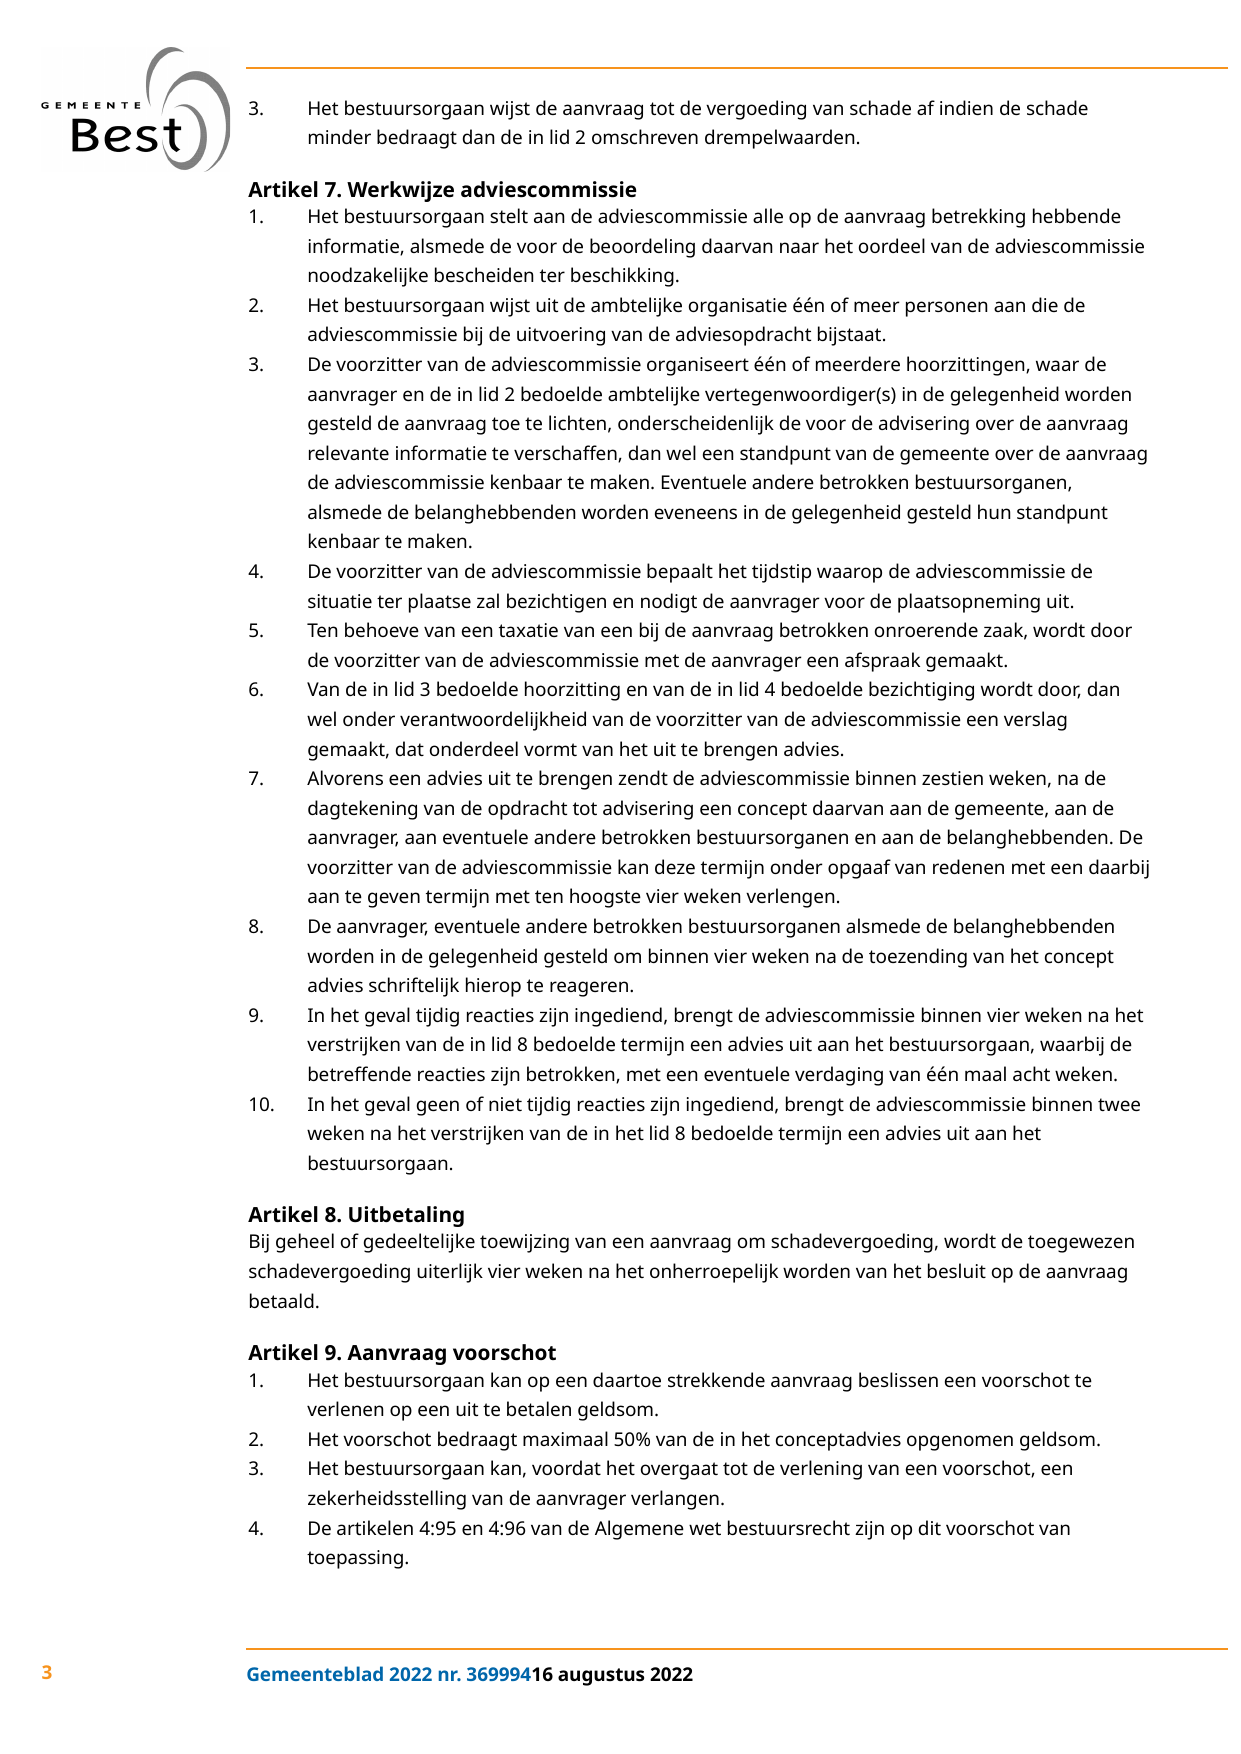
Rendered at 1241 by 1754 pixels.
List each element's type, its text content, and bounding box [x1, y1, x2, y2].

text Artikel 7. Werkwijze adviescommissie [248, 175, 1152, 203]
list Het bestuursorgaan kan, voordat het overgaat tot de verlening van een voorschot, een zekerheidsstelling van de aanvrager verlangen. [248, 1456, 1152, 1511]
list De voorzitter van de adviescommissie organiseert één of meerdere hoorzittingen, waar de aanvrager en de in lid 2 bedoelde ambtelijke vertegenwoordiger(s) in de gelegenheid worden gesteld de aanvraag toe te lichten, onderscheidenlijk de voor de advisering over de aanvraag relevante informatie te verschaffen, dan wel een standpunt van de gemeente over de aanvraag de adviescommissie kenbaar te maken. Eventuele andere betrokken bestuursorganen, alsmede de belanghebbenden worden eveneens in de gelegenheid gesteld hun standpunt kenbaar te maken. [248, 351, 1152, 554]
list Het bestuursorgaan kan op een daartoe strekkende aanvraag beslissen een voorschot te verlenen op een uit te betalen geldsom. [248, 1367, 1152, 1422]
text Artikel 8. Uitbetaling [248, 1200, 1152, 1229]
list Het bestuursorgaan wijst uit de ambtelijke organisatie één of meer personen aan die de adviescommissie bij de uitvoering van de adviesopdracht bijstaat. [248, 292, 1152, 347]
list De artikelen 4:95 en 4:96 van de Algemene wet bestuursrecht zijn op dit voorschot van toepassing. [248, 1515, 1152, 1570]
list In het geval tijdig reacties zijn ingediend, brengt de adviescommissie binnen vier weken na het verstrijken van de in lid 8 bedoelde termijn een advies uit aan het bestuursorgaan, waarbij de betreffende reacties zijn betrokken, met een eventuele verdaging van één maal acht weken. [248, 1002, 1152, 1087]
list De aanvrager, eventuele andere betrokken bestuursorganen alsmede de belanghebbenden worden in de gelegenheid gesteld om binnen vier weken na de toezending van het concept advies schriftelijk hierop te reageren. [248, 913, 1152, 998]
list Het bestuursorgaan wijst de aanvraag tot de vergoeding van schade af indien de schade minder bedraagt dan de in lid 2 omschreven drempelwaarden. [248, 95, 1152, 150]
list Ten behoeve van een taxatie van een bij de aanvraag betrokken onroerende zaak, wordt door de voorzitter van de adviescommissie met de aanvrager een afspraak gemaakt. [248, 617, 1152, 673]
list In het geval geen of niet tijdig reacties zijn ingediend, brengt de adviescommissie binnen twee weken na het verstrijken van de in het lid 8 bedoelde termijn een advies uit aan het bestuursorgaan. [248, 1091, 1152, 1176]
text Bij geheel of gedeeltelijke toewijzing van een aanvraag om schadevergoeding, wordt de toegewezen schadevergoeding uiterlijk vier weken na het onherroepelijk worden van het besluit op de aanvraag betaald. [248, 1229, 1152, 1314]
list De voorzitter van de adviescommissie bepaalt het tijdstip waarop de adviescommissie de situatie ter plaatse zal bezichtigen en nodigt de aanvrager voor de plaatsopneming uit. [248, 558, 1152, 613]
list Het bestuursorgaan stelt aan de adviescommissie alle op de aanvraag betrekking hebbende informatie, alsmede de voor de beoordeling daarvan naar het oordeel van de adviescommissie noodzakelijke bescheiden ter beschikking. [248, 203, 1152, 288]
list Het voorschot bedraagt maximaal 50% van de in het conceptadvies opgenomen geldsom. [248, 1426, 1152, 1452]
text Artikel 9. Aanvraag voorschot [248, 1338, 1152, 1367]
list Van de in lid 3 bedoelde hoorzitting en van de in lid 4 bedoelde bezichtiging wordt door, dan wel onder verantwoordelijkheid van de voorzitter van de adviescommissie een verslag gemaakt, dat onderdeel vormt van het uit te brengen advies. [248, 677, 1152, 761]
list Alvorens een advies uit te brengen zendt de adviescommissie binnen zestien weken, na de dagtekening van de opdracht tot advisering een concept daarvan aan de gemeente, aan de aanvrager, aan eventuele andere betrokken bestuursorganen en aan de belanghebbenden. De voorzitter van de adviescommissie kan deze termijn onder opgaaf van redenen met een daarbij aan te geven termijn met ten hoogste vier weken verlengen. [248, 765, 1152, 909]
picture [41, 47, 231, 172]
